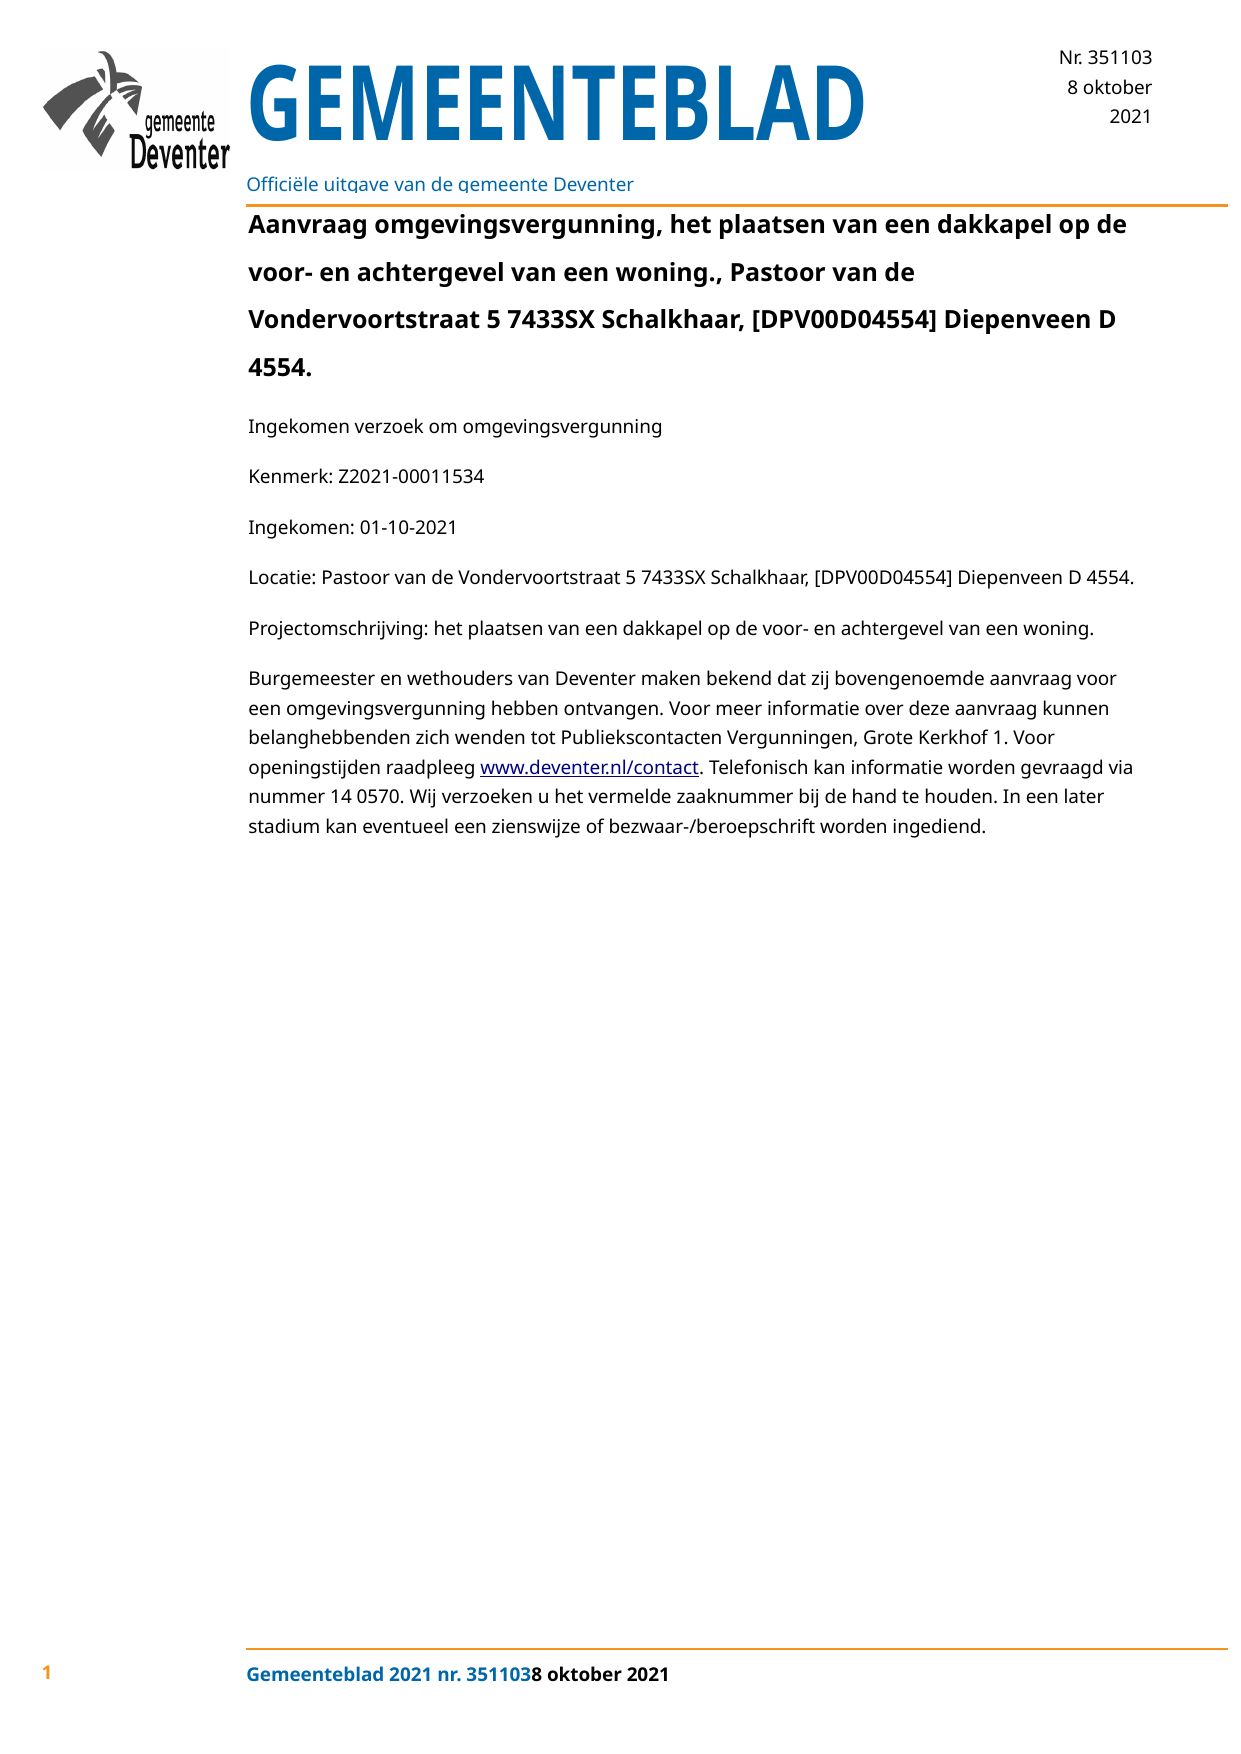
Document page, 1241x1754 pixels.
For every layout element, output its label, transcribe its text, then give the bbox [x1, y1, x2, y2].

text Ingekomen verzoek om omgevingsvergunning [248, 413, 1152, 439]
text Projectomschrijving: het plaatsen van een dakkapel op de voor- en achtergevel van een woning. [248, 615, 1152, 641]
text Burgemeester en wethouders van Deventer maken bekend dat zij bovengenoemde aanvraag voor een omgevingsvergunning hebben ontvangen. Voor meer informatie over deze aanvraag kunnen belanghebbenden zich wenden tot Publiekscontacten Vergunningen, Grote Kerkhof 1. Voor openingstijden raadpleeg www.deventer.nl/contact. Telefonisch kan informatie worden gevraagd via nummer 14 0570. Wij verzoeken u het vermelde zaaknummer bij de hand te houden. In een later stadium kan eventueel een zienswijze of bezwaar-/beroepschrift worden ingediend. [248, 665, 1152, 839]
picture [41, 47, 231, 172]
text Aanvraag omgevingsvergunning, het plaatsen van een dakkapel op de voor- en achtergevel van een woning., Pastoor van de Vondervoortstraat 5 7433SX Schalkhaar, [DPV00D04554] Diepenveen D 4554. [248, 207, 1152, 384]
text Ingekomen: 01-10-2021 [248, 514, 1152, 540]
text Kenmerk: Z2021-00011534 [248, 463, 1152, 489]
text Locatie: Pastoor van de Vondervoortstraat 5 7433SX Schalkhaar, [DPV00D04554] Diepenveen D 4554. [248, 564, 1152, 590]
